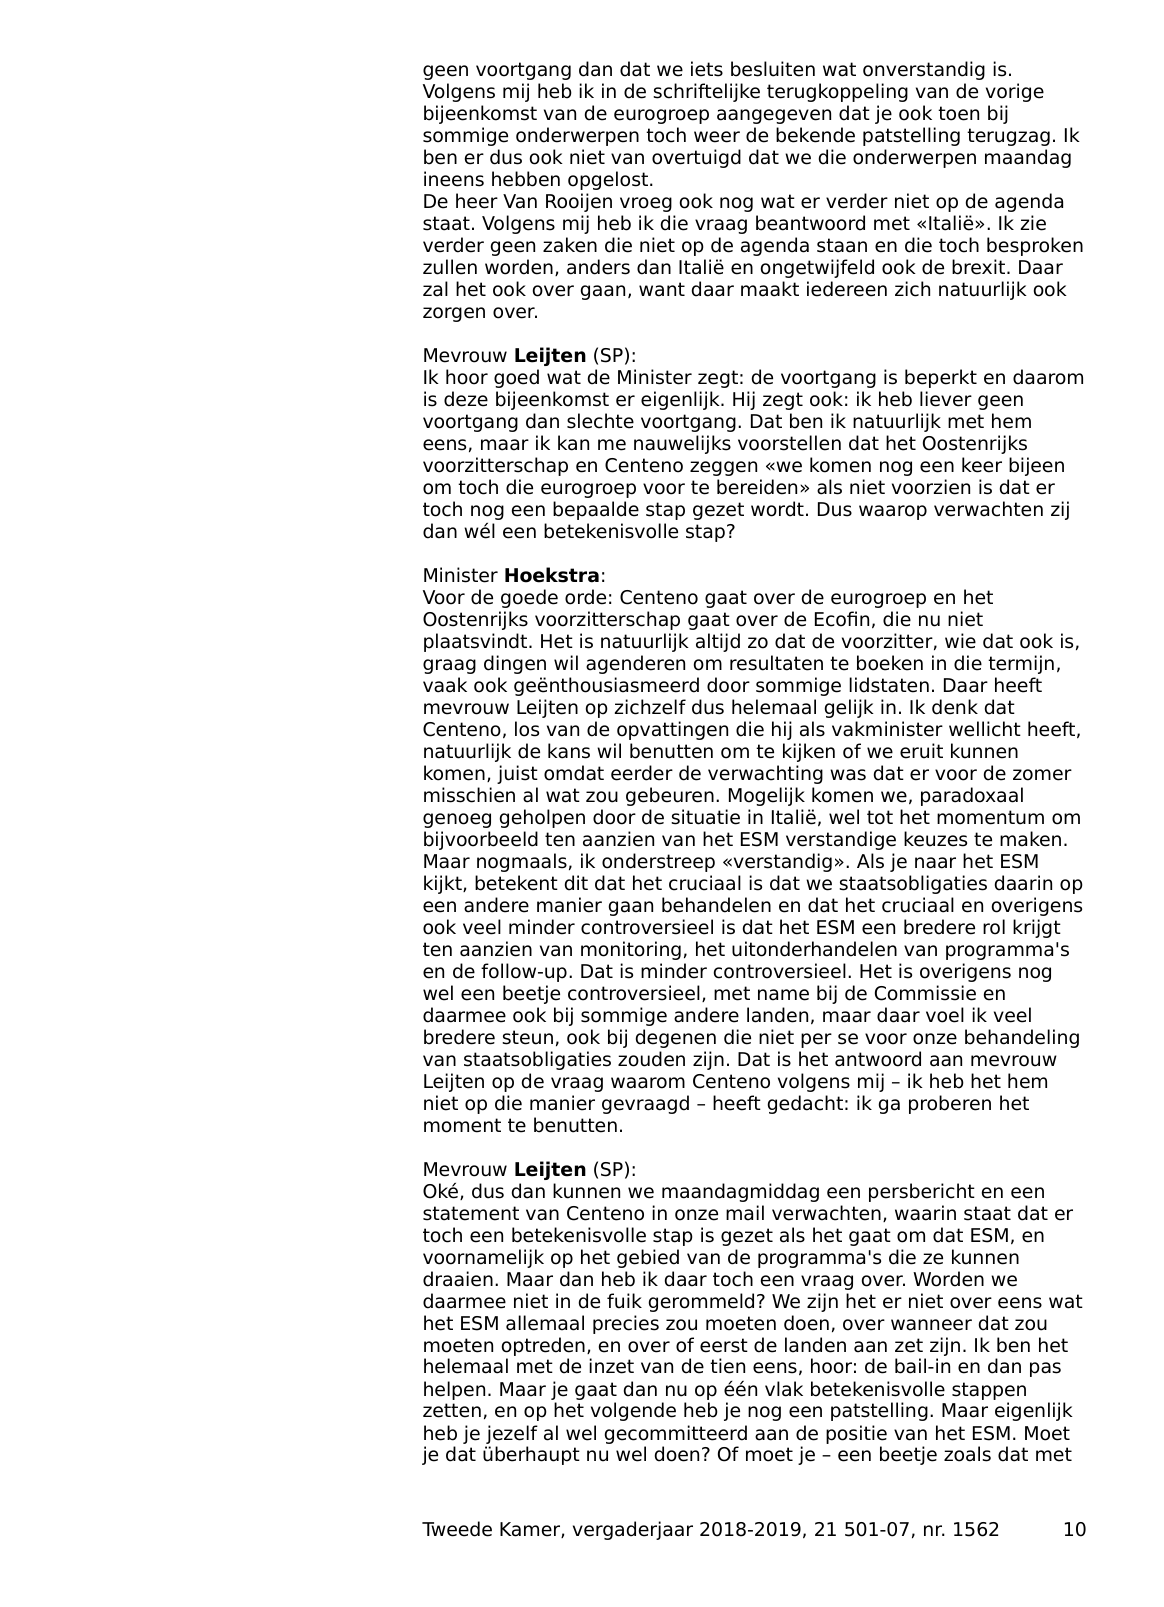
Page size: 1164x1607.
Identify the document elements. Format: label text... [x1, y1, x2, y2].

text Ik hoor goed wat de Minister zegt: de voortgang is beperkt en daarom is deze bijeenkomst er eigenlijk. Hij zegt ook: ik heb liever geen voortgang dan slechte voortgang. Dat ben ik natuurlijk met hem eens, maar ik kan me nauwelijks voorstellen dat het Oostenrijks voorzitterschap en Centeno zeggen «we komen nog een keer bijeen om toch die eurogroep voor te bereiden» als niet voorzien is dat er toch nog een bepaalde stap gezet wordt. Dus waarop verwachten zij dan wél een betekenisvolle stap? [422, 367, 1087, 543]
text De heer Van Rooijen vroeg ook nog wat er verder niet op de agenda staat. Volgens mij heb ik die vraag beantwoord met «Italië». Ik zie verder geen zaken die niet op de agenda staan en die toch besproken zullen worden, anders dan Italië en ongetwijfeld ook de brexit. Daar zal het ook over gaan, want daar maakt iedereen zich natuurlijk ook zorgen over. [422, 191, 1087, 323]
text Mevrouw Leijten (SP): [422, 1159, 1087, 1181]
text geen voortgang dan dat we iets besluiten wat onverstandig is. Volgens mij heb ik in de schriftelijke terugkoppeling van de vorige bijeenkomst van de eurogroep aangegeven dat je ook toen bij sommige onderwerpen toch weer de bekende patstelling terugzag. Ik ben er dus ook niet van overtuigd dat we die onderwerpen maandag ineens hebben opgelost. [422, 59, 1087, 191]
text Minister Hoekstra: [422, 565, 1087, 587]
text Oké, dus dan kunnen we maandagmiddag een persbericht en een statement van Centeno in onze mail verwachten, waarin staat dat er toch een betekenisvolle stap is gezet als het gaat om dat ESM, en voornamelijk op het gebied van de programma's die ze kunnen draaien. Maar dan heb ik daar toch een vraag over. Worden we daarmee niet in de fuik gerommeld? We zijn het er niet over eens wat het ESM allemaal precies zou moeten doen, over wanneer dat zou moeten optreden, en over of eerst de landen aan zet zijn. Ik ben het helemaal met de inzet van de tien eens, hoor: de bail-in en dan pas helpen. Maar je gaat dan nu op één vlak betekenisvolle stappen zetten, en op het volgende heb je nog een patstelling. Maar eigenlijk heb je jezelf al wel gecommitteerd aan de positie van het ESM. Moet je dat überhaupt nu wel doen? Of moet je – een beetje zoals dat met [422, 1181, 1087, 1466]
text Mevrouw Leijten (SP): [422, 345, 1087, 367]
text Voor de goede orde: Centeno gaat over de eurogroep en het Oostenrijks voorzitterschap gaat over de Ecofin, die nu niet plaatsvindt. Het is natuurlijk altijd zo dat de voorzitter, wie dat ook is, graag dingen wil agenderen om resultaten te boeken in die termijn, vaak ook geënthousiasmeerd door sommige lidstaten. Daar heeft mevrouw Leijten op zichzelf dus helemaal gelijk in. Ik denk dat Centeno, los van de opvattingen die hij als vakminister wellicht heeft, natuurlijk de kans wil benutten om te kijken of we eruit kunnen komen, juist omdat eerder de verwachting was dat er voor de zomer misschien al wat zou gebeuren. Mogelijk komen we, paradoxaal genoeg geholpen door de situatie in Italië, wel tot het momentum om bijvoorbeeld ten aanzien van het ESM verstandige keuzes te maken. Maar nogmaals, ik onderstreep «verstandig». Als je naar het ESM kijkt, betekent dit dat het cruciaal is dat we staatsobligaties daarin op een andere manier gaan behandelen en dat het cruciaal en overigens ook veel minder controversieel is dat het ESM een bredere rol krijgt ten aanzien van monitoring, het uitonderhandelen van programma's en de follow-up. Dat is minder controversieel. Het is overigens nog wel een beetje controversieel, met name bij de Commissie en daarmee ook bij sommige andere landen, maar daar voel ik veel bredere steun, ook bij degenen die niet per se voor onze behandeling van staatsobligaties zouden zijn. Dat is het antwoord aan mevrouw Leijten op de vraag waarom Centeno volgens mij – ik heb het hem niet op die manier gevraagd – heeft gedacht: ik ga proberen het moment te benutten. [422, 587, 1087, 1136]
